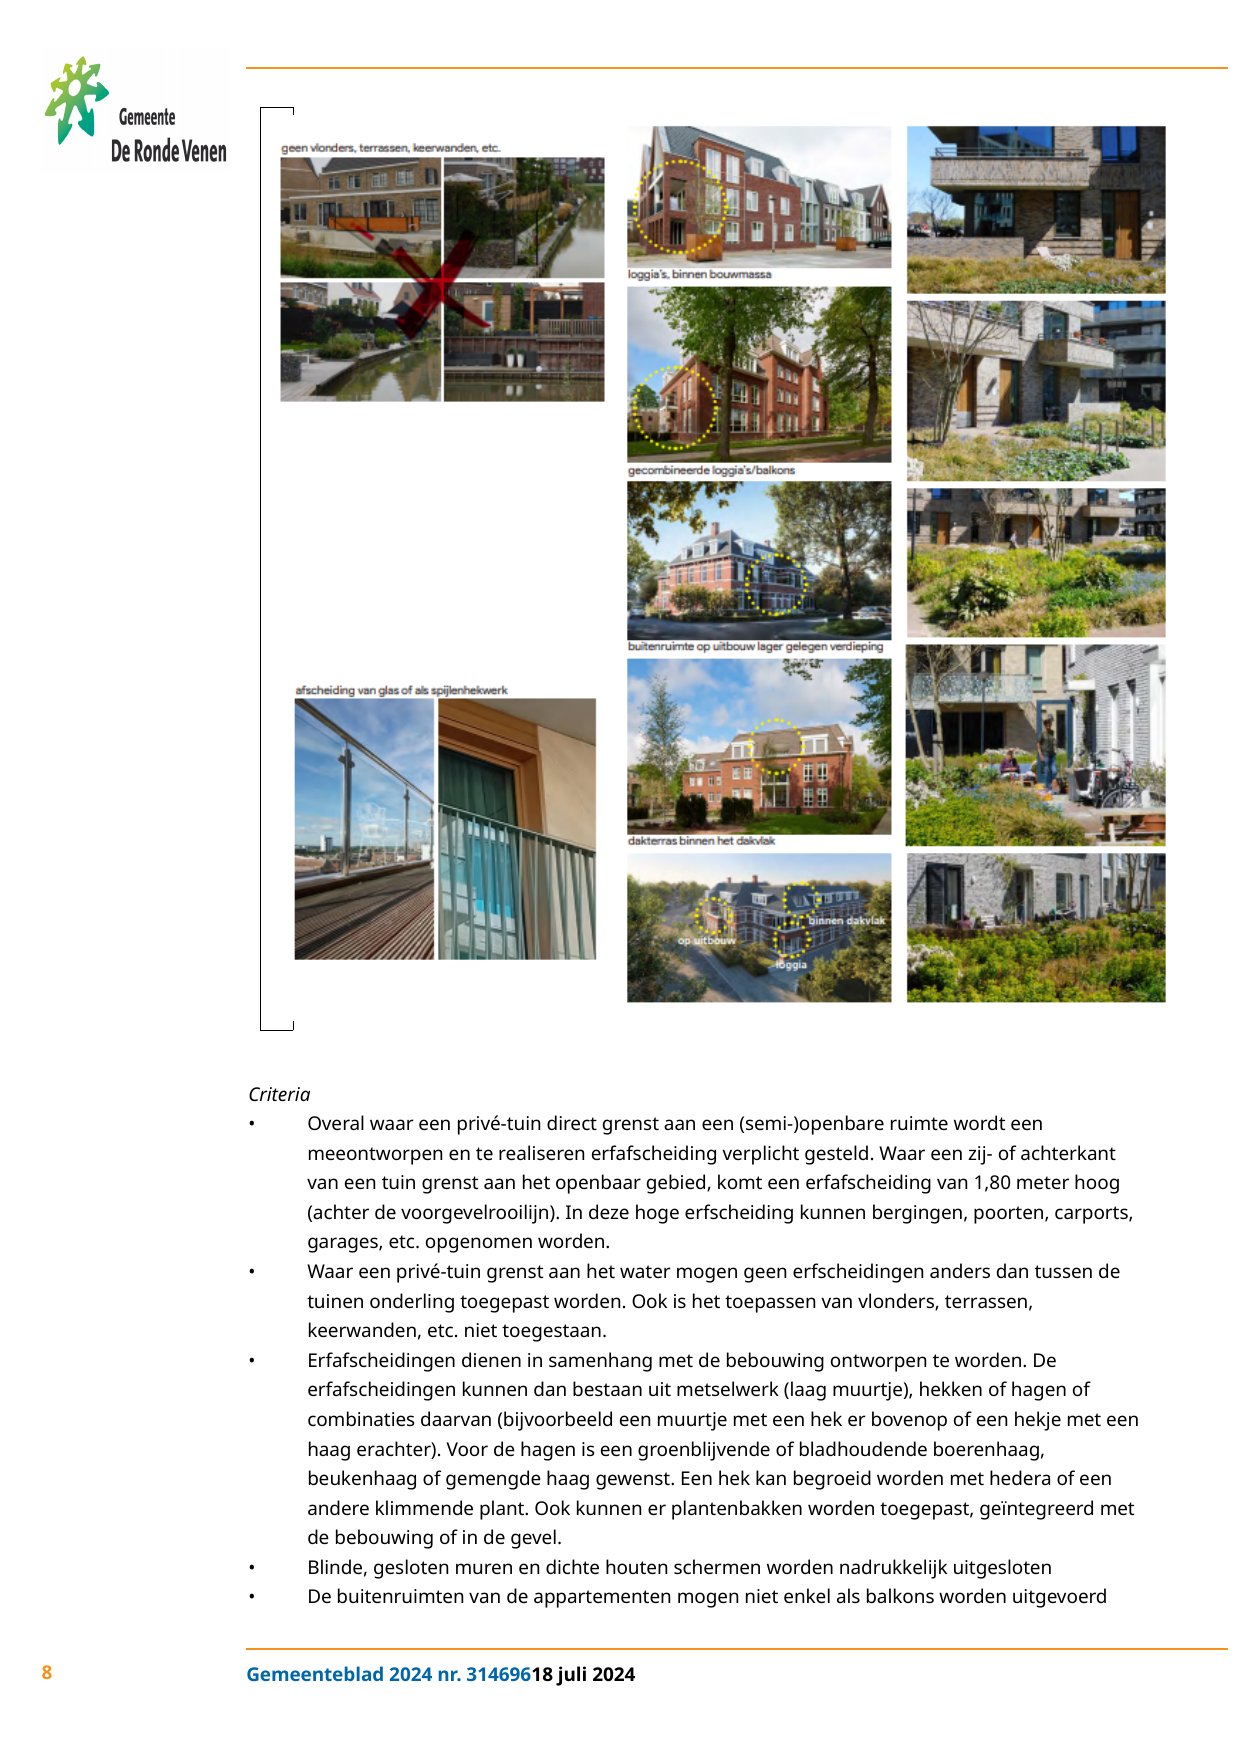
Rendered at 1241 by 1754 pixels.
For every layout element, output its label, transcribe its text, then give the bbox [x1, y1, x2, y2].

list Overal waar een privé-tuin direct grenst aan een (semi-)openbare ruimte wordt een meeontworpen en te realiseren erfafscheiding verplicht gesteld. Waar een zij- of achterkant van een tuin grenst aan het openbaar gebied, komt een erfafscheiding van 1,80 meter hoog (achter de voorgevelrooilijn). In deze hoge erfscheiding kunnen bergingen, poorten, carports, garages, etc. opgenomen worden. [248, 1110, 1152, 1254]
text Criteria [248, 1081, 1152, 1106]
list Waar een privé-tuin grenst aan het water mogen geen erfscheidingen anders dan tussen de tuinen onderling toegepast worden. Ook is het toepassen van vlonders, terrassen, keerwanden, etc. niet toegestaan. [248, 1258, 1152, 1343]
picture [41, 47, 231, 172]
picture [268, 115, 1173, 1021]
list Erfafscheidingen dienen in samenhang met de bebouwing ontworpen te worden. De erfafscheidingen kunnen dan bestaan uit metselwerk (laag muurtje), hekken of hagen of combinaties daarvan (bijvoorbeeld een muurtje met een hek er bovenop of een hekje met een haag erachter). Voor de hagen is een groenblijvende of bladhoudende boerenhaag, beukenhaag of gemengde haag gewenst. Een hek kan begroeid worden met hedera of een andere klimmende plant. Ook kunnen er plantenbakken worden toegepast, geïntegreerd met de bebouwing of in de gevel. [248, 1347, 1152, 1550]
list De buitenruimten van de appartementen mogen niet enkel als balkons worden uitgevoerd [248, 1584, 1152, 1609]
list Blinde, gesloten muren en dichte houten schermen worden nadrukkelijk uitgesloten [248, 1554, 1152, 1580]
